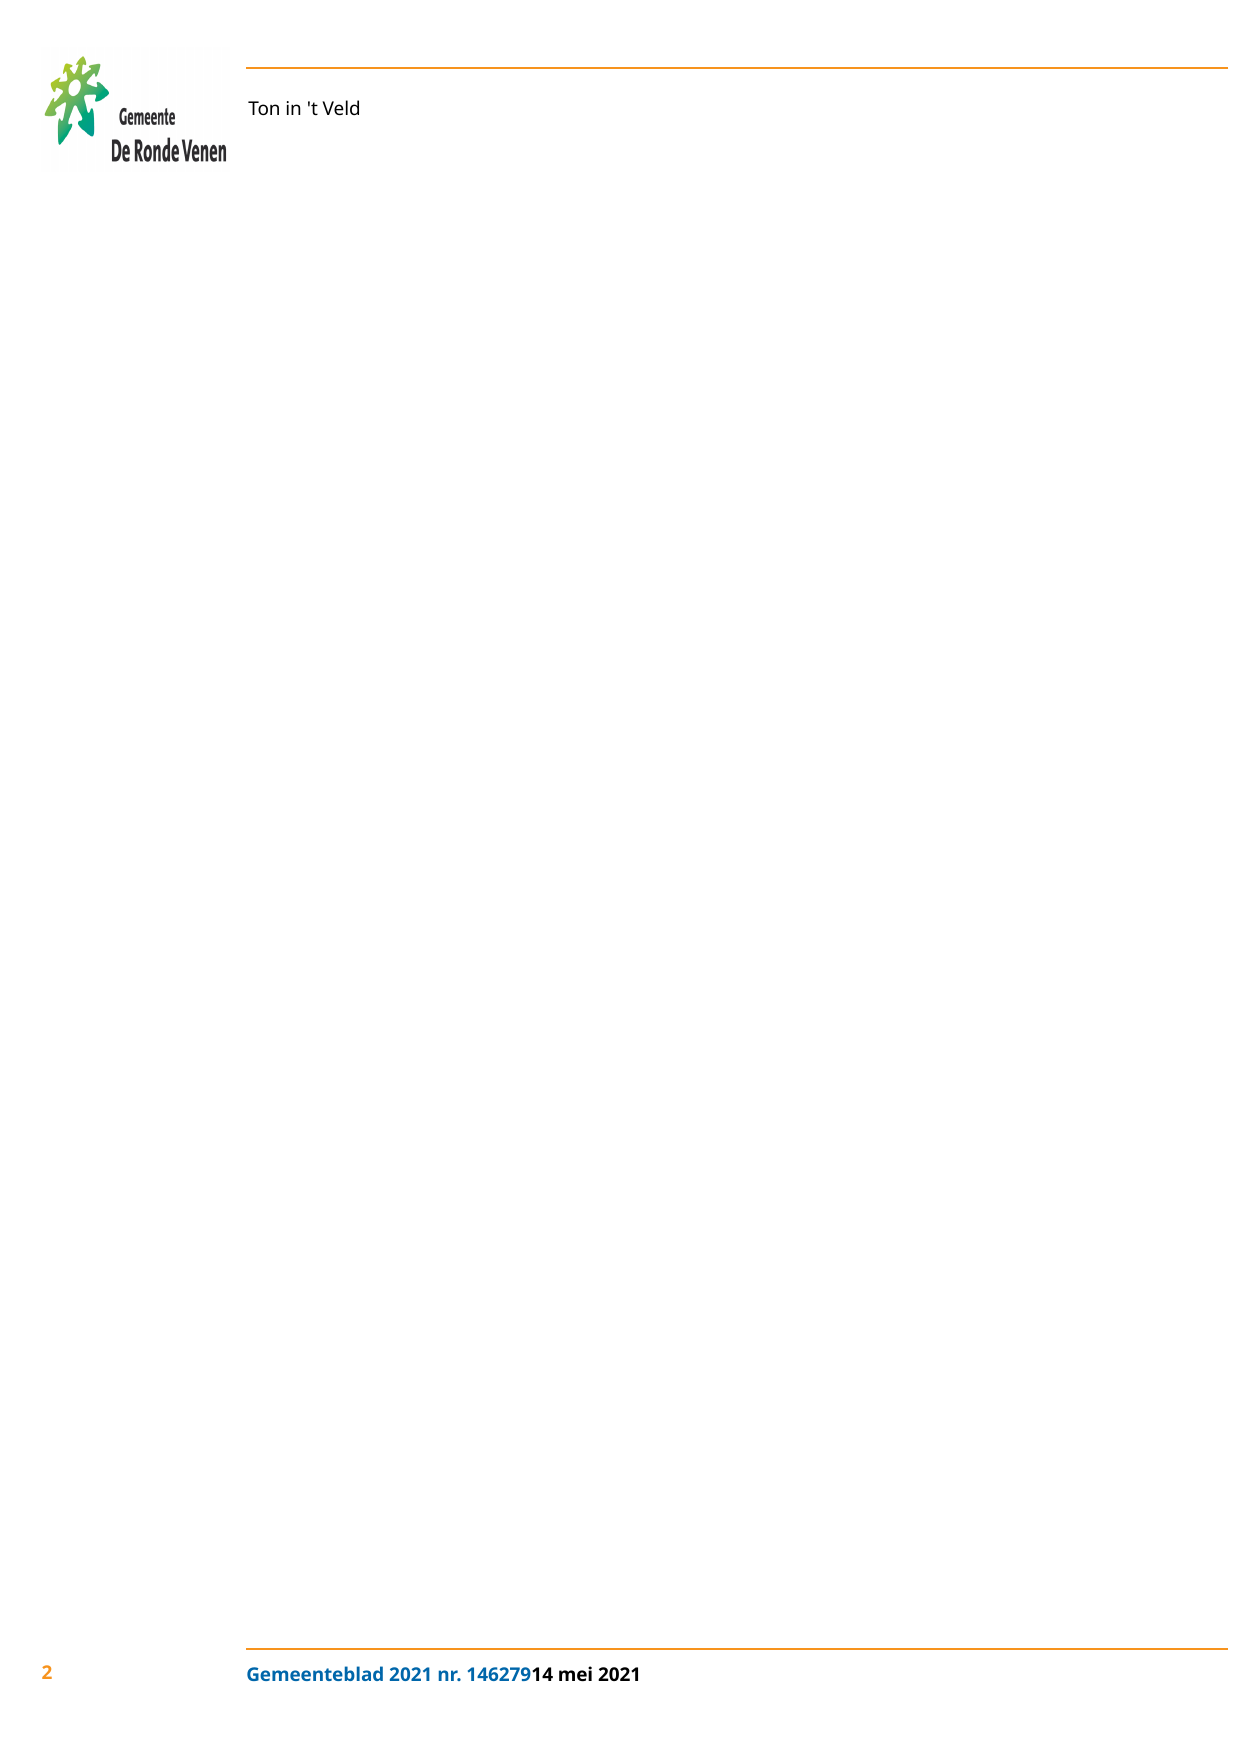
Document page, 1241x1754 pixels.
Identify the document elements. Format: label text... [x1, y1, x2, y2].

text Ton in 't Veld [248, 95, 1152, 121]
picture [41, 47, 231, 172]
